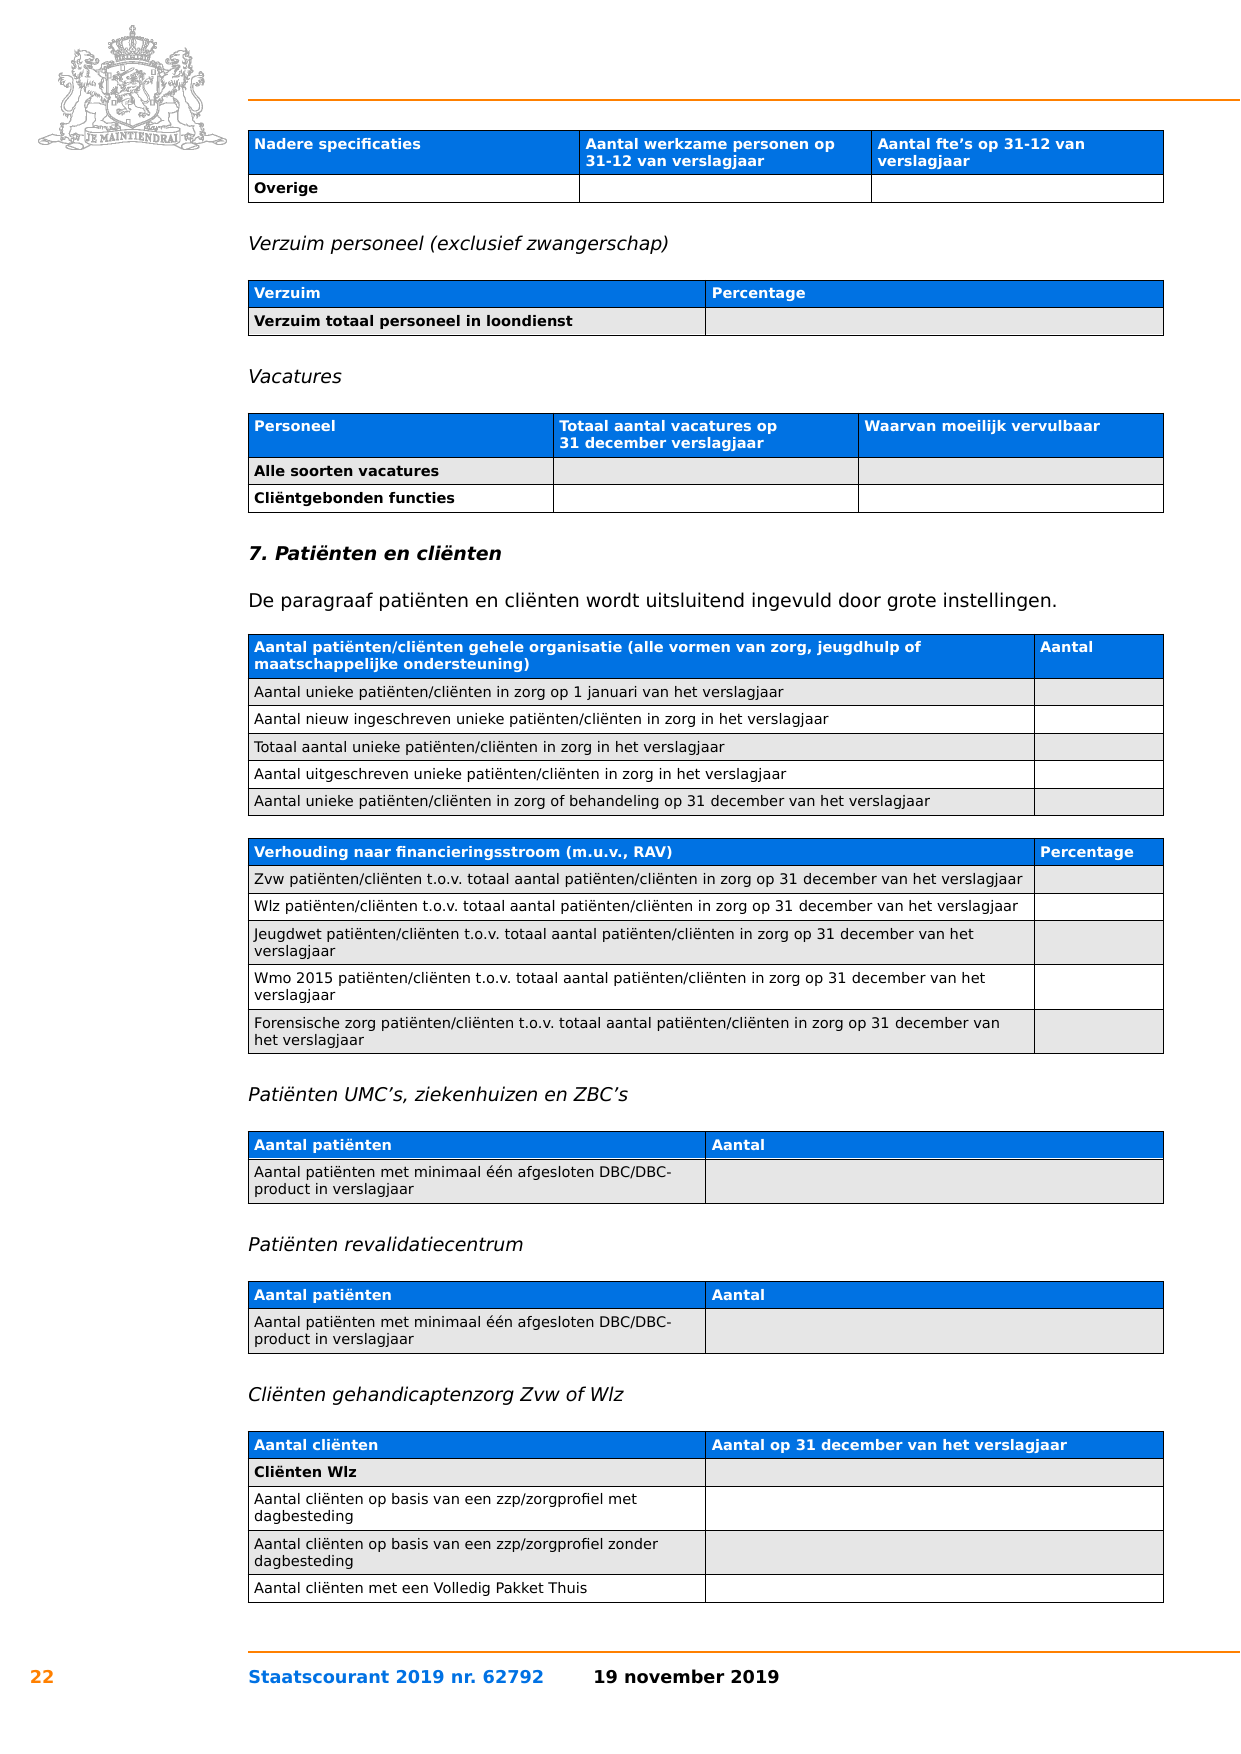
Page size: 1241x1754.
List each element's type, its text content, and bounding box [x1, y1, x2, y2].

table_header Verhouding naar financieringsstroom (m.u.v., RAV) [249, 839, 1034, 865]
picture [38, 25, 227, 150]
table_cell [1035, 761, 1163, 787]
table_cell Zvw patiënten/cliënten t.o.v. totaal aantal patiënten/cliënten in zorg op 31 december van het verslagjaar [249, 866, 1034, 893]
table_cell Alle soorten vacatures [249, 458, 553, 484]
table_header Totaal aantal vacatures op 31 december verslagjaar [554, 414, 858, 457]
table_cell Aantal unieke patiënten/cliënten in zorg of behandeling op 31 december van het verslagjaar [249, 789, 1034, 815]
table_cell [580, 175, 871, 202]
table_cell Wlz patiënten/cliënten t.o.v. totaal aantal patiënten/cliënten in zorg op 31 december van het verslagjaar [249, 894, 1034, 920]
table_header Aantal patiënten [249, 1282, 705, 1308]
table_cell [1035, 734, 1163, 760]
table_header Aantal [706, 1132, 1163, 1158]
table_cell Cliënten Wlz [249, 1459, 705, 1486]
table_header Personeel [249, 414, 553, 457]
table_cell Aantal cliënten op basis van een zzp/zorgprofiel met dagbesteding [249, 1487, 705, 1530]
subtitle Vacatures [248, 366, 1163, 387]
table_cell [859, 458, 1163, 484]
subtitle Patiënten revalidatiecentrum [248, 1234, 1163, 1256]
table_cell [706, 308, 1163, 334]
table_cell Jeugdwet patiënten/cliënten t.o.v. totaal aantal patiënten/cliënten in zorg op 31 december van het verslagjaar [249, 921, 1034, 964]
table_header Aantal patiënten/cliënten gehele organisatie (alle vormen van zorg, jeugdhulp of maatschappelijke ondersteuning) [249, 635, 1034, 678]
table_header Aantal op 31 december van het verslagjaar [706, 1432, 1163, 1458]
table_cell [706, 1487, 1163, 1530]
table_cell [706, 1459, 1163, 1486]
table_header Aantal patiënten [249, 1132, 705, 1158]
table_cell Aantal cliënten op basis van een zzp/zorgprofiel zonder dagbesteding [249, 1531, 705, 1574]
text De paragraaf patiënten en cliënten wordt uitsluitend ingevuld door grote instellingen. [248, 590, 1163, 612]
table_cell Cliëntgebonden functies [249, 485, 553, 512]
table_cell [1035, 894, 1163, 920]
table_cell Forensische zorg patiënten/cliënten t.o.v. totaal aantal patiënten/cliënten in zorg op 31 december van het verslagjaar [249, 1010, 1034, 1053]
table_cell Totaal aantal unieke patiënten/cliënten in zorg in het verslagjaar [249, 734, 1034, 760]
table_cell [554, 485, 858, 512]
subtitle 7. Patiënten en cliënten [248, 543, 1163, 565]
table_cell Aantal unieke patiënten/cliënten in zorg op 1 januari van het verslagjaar [249, 679, 1034, 705]
table_cell [706, 1309, 1163, 1353]
table_header Aantal werkzame personen op 31-12 van verslagjaar [580, 131, 871, 174]
table_header Percentage [706, 281, 1163, 307]
table_cell [1035, 965, 1163, 1009]
table_header Percentage [1035, 839, 1163, 865]
table_header Aantal cliënten [249, 1432, 705, 1458]
table_cell Aantal nieuw ingeschreven unieke patiënten/cliënten in zorg in het verslagjaar [249, 706, 1034, 733]
table_header Aantal [1035, 635, 1163, 678]
table_cell [1035, 1010, 1163, 1053]
table_header Aantal [706, 1282, 1163, 1308]
table_cell [706, 1575, 1163, 1602]
table_cell Overige [249, 175, 579, 202]
table_cell [1035, 679, 1163, 705]
table_cell [1035, 706, 1163, 733]
table_cell [706, 1160, 1163, 1203]
table_cell Aantal patiënten met minimaal één afgesloten DBC/DBC-product in verslagjaar [249, 1160, 705, 1203]
table_cell [1035, 789, 1163, 815]
table_header Aantal fte’s op 31-12 van verslagjaar [872, 131, 1163, 174]
table_cell Aantal cliënten met een Volledig Pakket Thuis [249, 1575, 705, 1602]
table_cell [872, 175, 1163, 202]
table_cell Verzuim totaal personeel in loondienst [249, 308, 705, 334]
table_cell [1035, 921, 1163, 964]
subtitle Verzuim personeel (exclusief zwangerschap) [248, 233, 1163, 255]
table_cell Aantal uitgeschreven unieke patiënten/cliënten in zorg in het verslagjaar [249, 761, 1034, 787]
table_header Verzuim [249, 281, 705, 307]
table_cell Wmo 2015 patiënten/cliënten t.o.v. totaal aantal patiënten/cliënten in zorg op 31 december van het verslagjaar [249, 965, 1034, 1009]
table_header Nadere specificaties [249, 131, 579, 174]
subtitle Cliënten gehandicaptenzorg Zvw of Wlz [248, 1384, 1163, 1406]
table_cell [1035, 866, 1163, 893]
table_cell [554, 458, 858, 484]
table_cell Aantal patiënten met minimaal één afgesloten DBC/DBC-product in verslagjaar [249, 1309, 705, 1353]
subtitle Patiënten UMC’s, ziekenhuizen en ZBC’s [248, 1084, 1163, 1106]
table_cell [706, 1531, 1163, 1574]
table_header Waarvan moeilijk vervulbaar [859, 414, 1163, 457]
table_cell [859, 485, 1163, 512]
